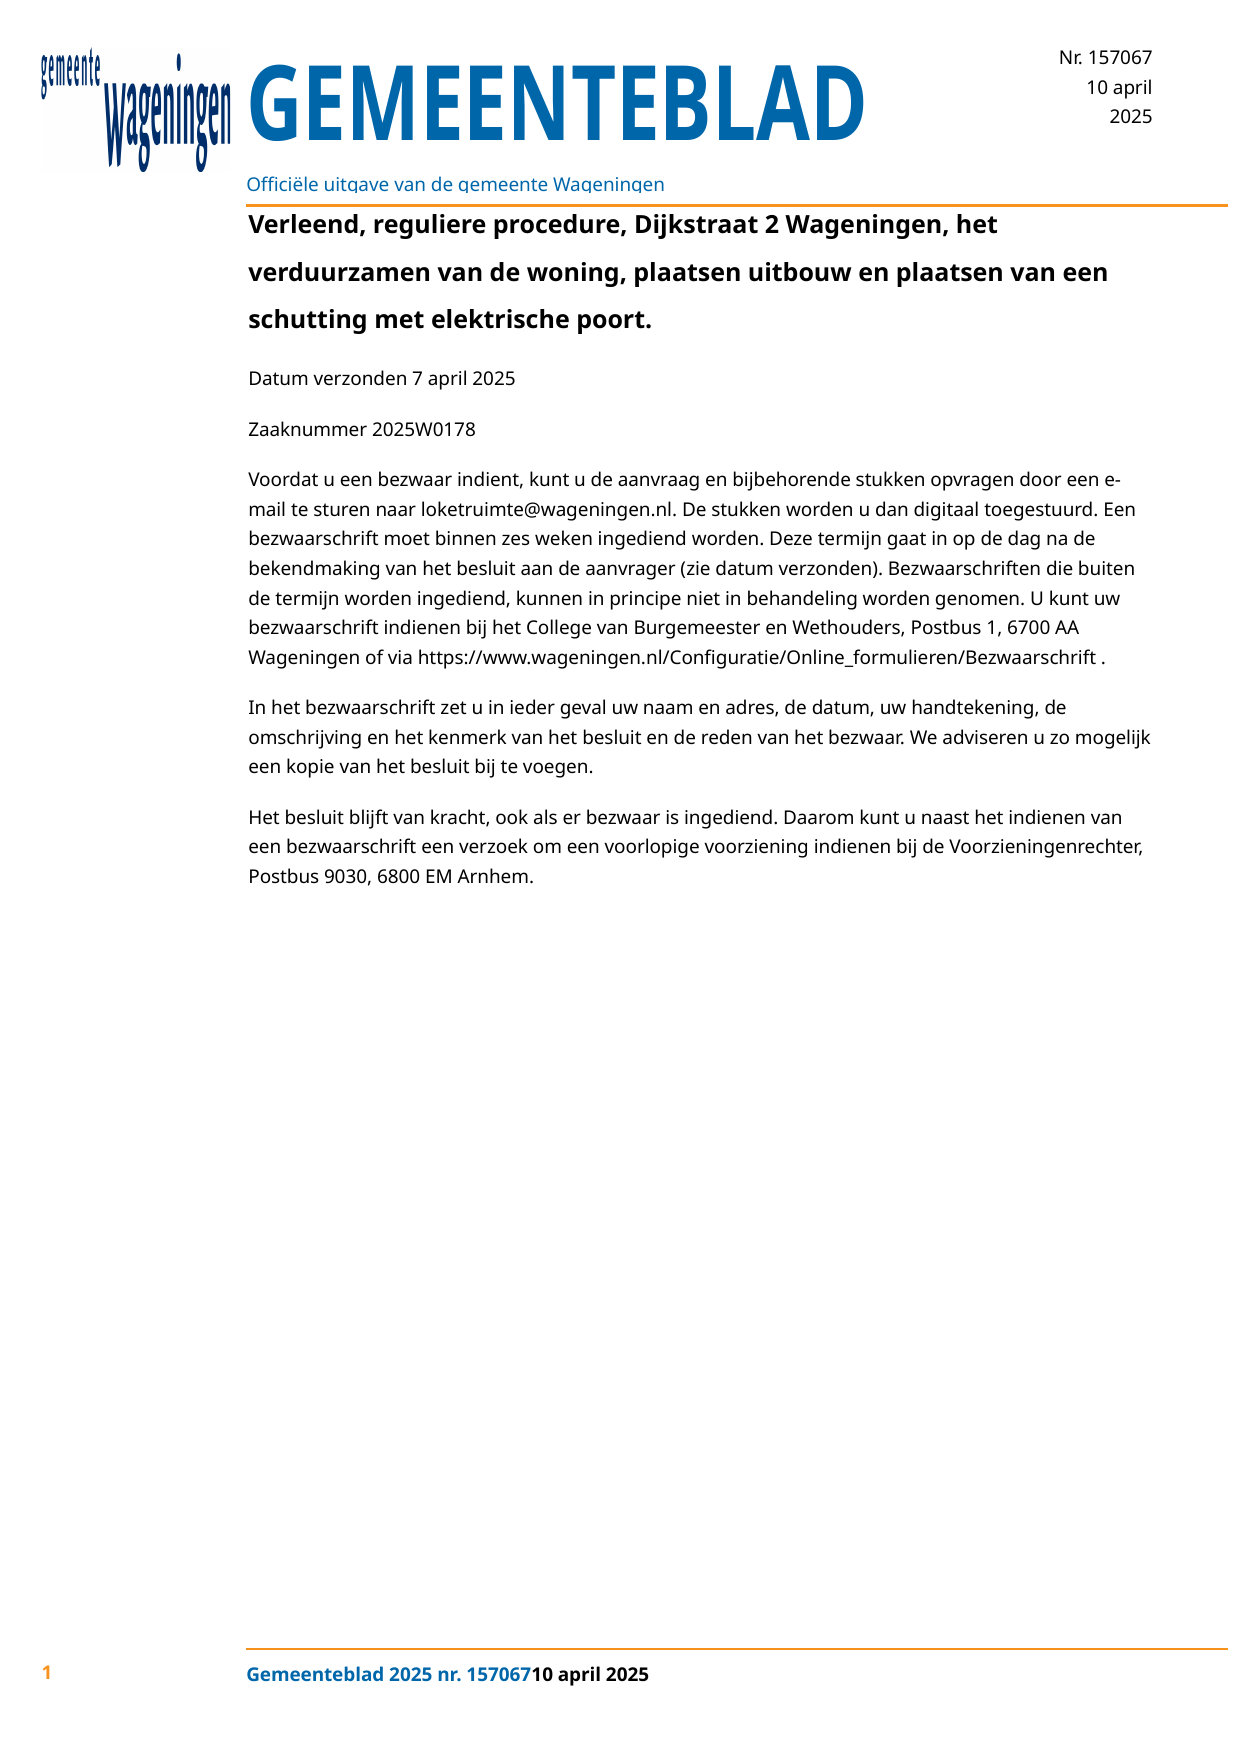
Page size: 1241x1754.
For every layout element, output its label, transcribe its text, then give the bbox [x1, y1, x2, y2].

text Zaaknummer 2025W0178 [248, 416, 1152, 442]
text Het besluit blijft van kracht, ook als er bezwaar is ingediend. Daarom kunt u naast het indienen van een bezwaarschrift een verzoek om een voorlopige voorziening indienen bij de Voorzieningenrechter, Postbus 9030, 6800 EM Arnhem. [248, 804, 1152, 889]
text Datum verzonden 7 april 2025 [248, 366, 1152, 391]
text In het bezwaarschrift zet u in ieder geval uw naam en adres, de datum, uw handtekening, de omschrijving en het kenmerk van het besluit en de reden van het bezwaar. We adviseren u zo mogelijk een kopie van het besluit bij te voegen. [248, 694, 1152, 779]
text Voordat u een bezwaar indient, kunt u de aanvraag en bijbehorende stukken opvragen door een e-mail te sturen naar loketruimte@wageningen.nl. De stukken worden u dan digitaal toegestuurd. Een bezwaarschrift moet binnen zes weken ingediend worden. Deze termijn gaat in op de dag na de bekendmaking van het besluit aan de aanvrager (zie datum verzonden). Bezwaarschriften die buiten de termijn worden ingediend, kunnen in principe niet in behandeling worden genomen. U kunt uw bezwaarschrift indienen bij het College van Burgemeester en Wethouders, Postbus 1, 6700 AA Wageningen of via https://www.wageningen.nl/Configuratie/Online_formulieren/Bezwaarschrift . [248, 466, 1152, 669]
text Verleend, reguliere procedure, Dijkstraat 2 Wageningen, het verduurzamen van de woning, plaatsen uitbouw en plaatsen van een schutting met elektrische poort. [248, 207, 1152, 336]
picture [41, 47, 231, 172]
